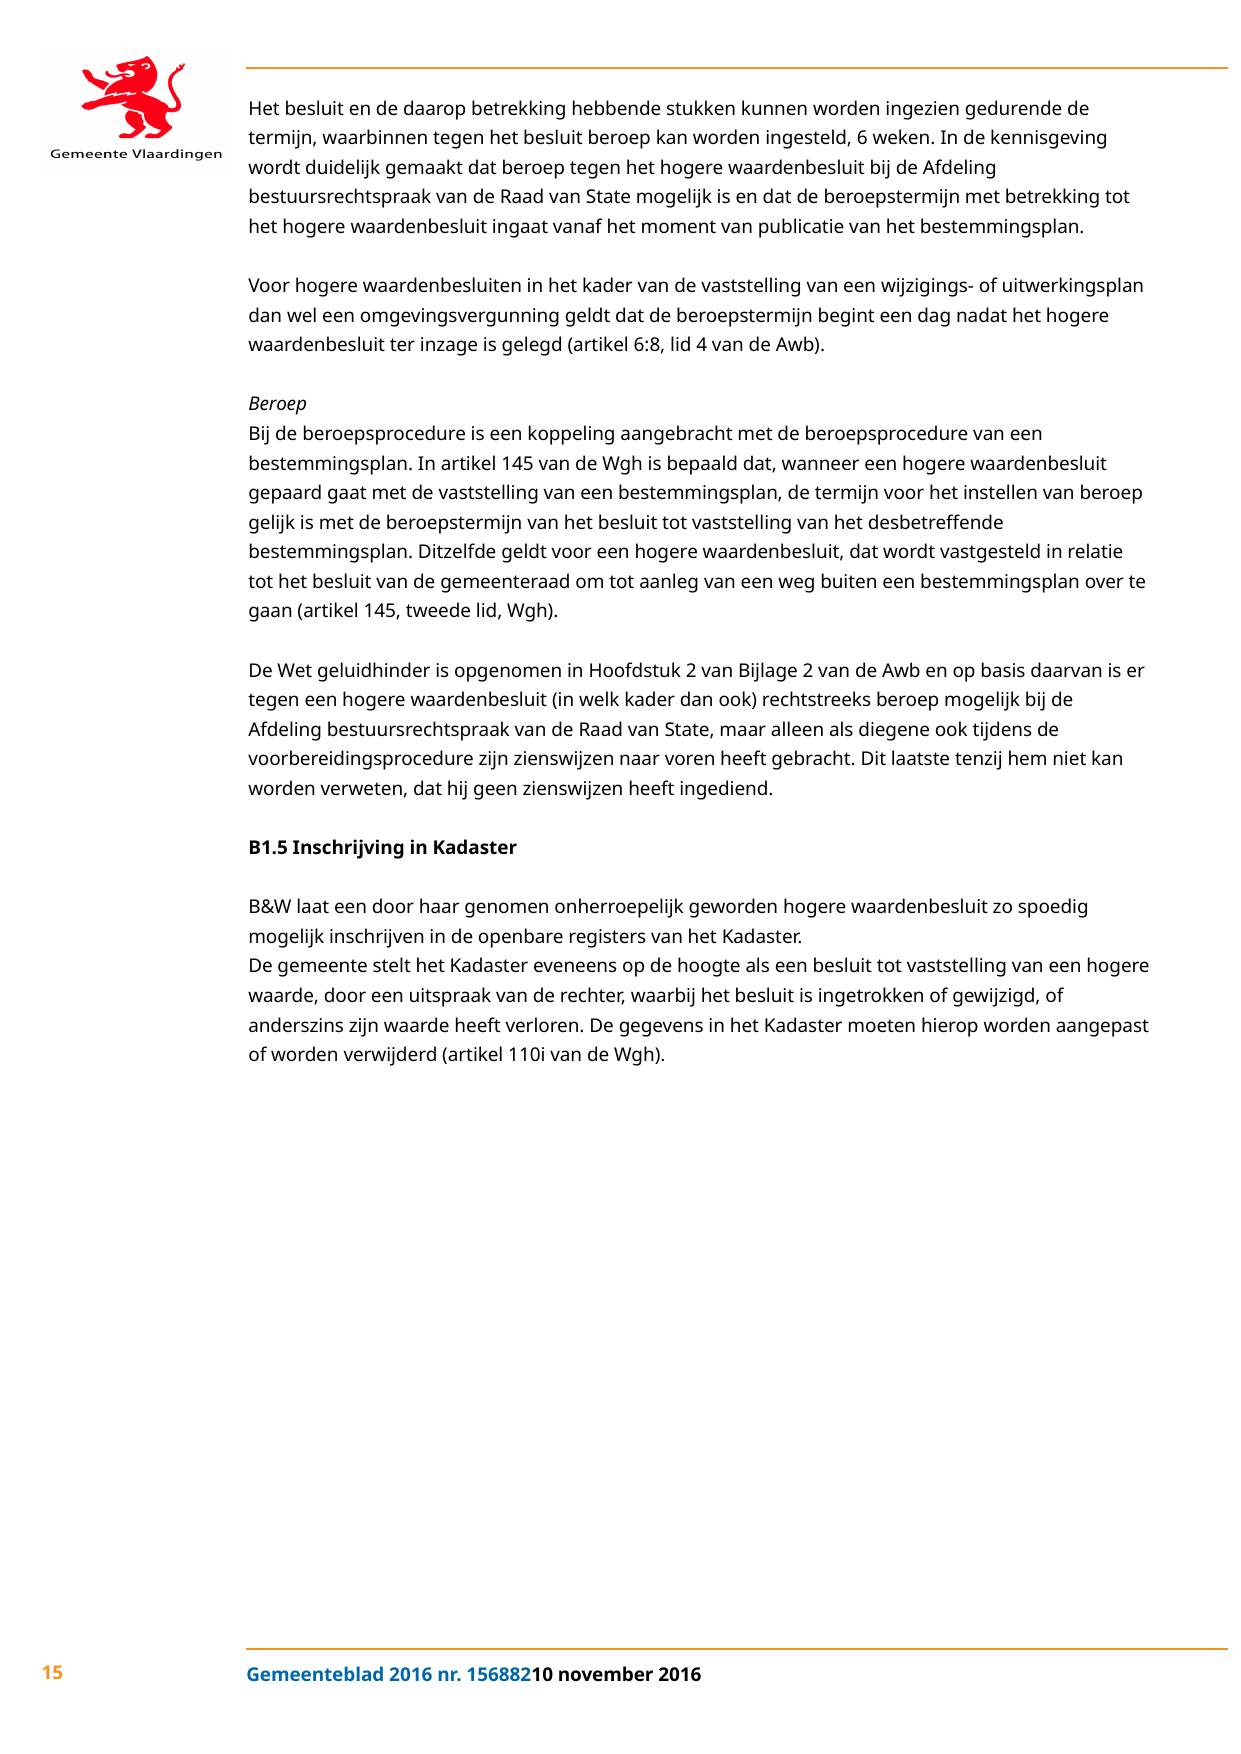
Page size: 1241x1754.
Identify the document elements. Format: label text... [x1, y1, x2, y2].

text B&W laat een door haar genomen onherroepelijk geworden hogere waardenbesluit zo spoedig mogelijk inschrijven in de openbare registers van het Kadaster. [248, 893, 1152, 949]
text Het besluit en de daarop betrekking hebbende stukken kunnen worden ingezien gedurende de termijn, waarbinnen tegen het besluit beroep kan worden ingesteld, 6 weken. In de kennisgeving wordt duidelijk gemaakt dat beroep tegen het hogere waardenbesluit bij de Afdeling bestuursrechtspraak van de Raad van State mogelijk is en dat de beroepstermijn met betrekking tot het hogere waardenbesluit ingaat vanaf het moment van publicatie van het bestemmingsplan. [248, 95, 1152, 239]
text Voor hogere waardenbesluiten in het kader van de vaststelling van een wijzigings- of uitwerkingsplan dan wel een omgevingsvergunning geldt dat de beroepstermijn begint een dag nadat het hogere waardenbesluit ter inzage is gelegd (artikel 6:8, lid 4 van de Awb). [248, 272, 1152, 357]
text Bij de beroepsprocedure is een koppeling aangebracht met de beroepsprocedure van een bestemmingsplan. In artikel 145 van de Wgh is bepaald dat, wanneer een hogere waardenbesluit gepaard gaat met de vaststelling van een bestemmingsplan, de termijn voor het instellen van beroep gelijk is met de beroepstermijn van het besluit tot vaststelling van het desbetreffende bestemmingsplan. Ditzelfde geldt voor een hogere waardenbesluit, dat wordt vastgesteld in relatie tot het besluit van de gemeenteraad om tot aanleg van een weg buiten een bestemmingsplan over te gaan (artikel 145, tweede lid, Wgh). [248, 420, 1152, 623]
text B1.5 Inschrijving in Kadaster [248, 834, 1152, 860]
text Beroep [248, 391, 1152, 416]
text De gemeente stelt het Kadaster eveneens op de hoogte als een besluit tot vaststelling van een hogere waarde, door een uitspraak van de rechter, waarbij het besluit is ingetrokken of gewijzigd, of anderszins zijn waarde heeft verloren. De gegevens in het Kadaster moeten hierop worden aangepast of worden verwijderd (artikel 110i van de Wgh). [248, 953, 1152, 1067]
text De Wet geluidhinder is opgenomen in Hoofdstuk 2 van Bijlage 2 van de Awb en op basis daarvan is er tegen een hogere waardenbesluit (in welk kader dan ook) rechtstreeks beroep mogelijk bij de Afdeling bestuursrechtspraak van de Raad van State, maar alleen als diegene ook tijdens de voorbereidingsprocedure zijn zienswijzen naar voren heeft gebracht. Dit laatste tenzij hem niet kan worden verweten, dat hij geen zienswijzen heeft ingediend. [248, 657, 1152, 801]
picture [41, 47, 231, 172]
